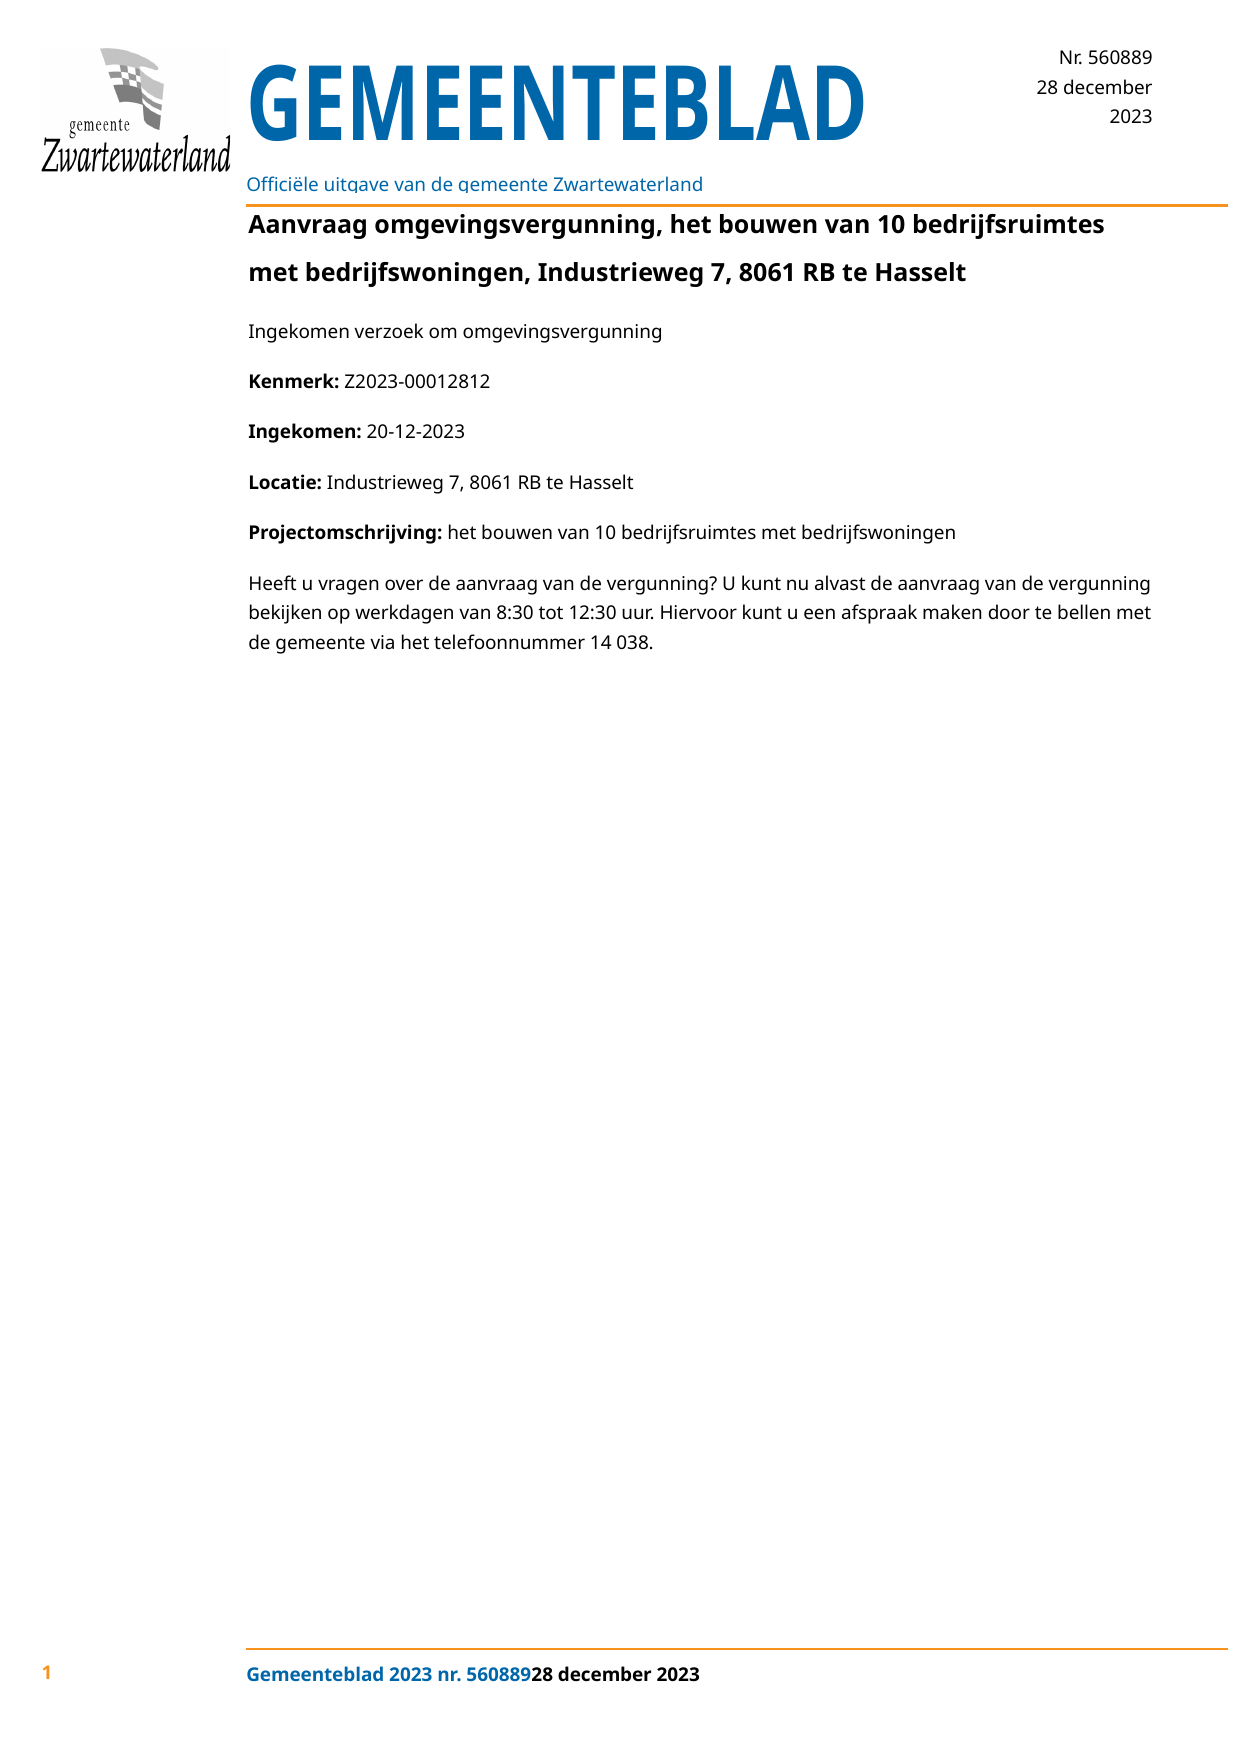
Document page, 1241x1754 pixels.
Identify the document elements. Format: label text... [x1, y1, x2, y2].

text Projectomschrijving: het bouwen van 10 bedrijfsruimtes met bedrijfswoningen [248, 519, 1152, 545]
text Ingekomen: 20-12-2023 [248, 419, 1152, 444]
text Ingekomen verzoek om omgevingsvergunning [248, 318, 1152, 344]
text Aanvraag omgevingsvergunning, het bouwen van 10 bedrijfsruimtes met bedrijfswoningen, Industrieweg 7, 8061 RB te Hasselt [248, 207, 1152, 288]
text Locatie: Industrieweg 7, 8061 RB te Hasselt [248, 469, 1152, 495]
text Kenmerk: Z2023-00012812 [248, 368, 1152, 394]
picture [41, 47, 231, 172]
text Heeft u vragen over de aanvraag van de vergunning? U kunt nu alvast de aanvraag van de vergunning bekijken op werkdagen van 8:30 tot 12:30 uur. Hiervoor kunt u een afspraak maken door te bellen met de gemeente via het telefoonnummer 14 038. [248, 570, 1152, 655]
